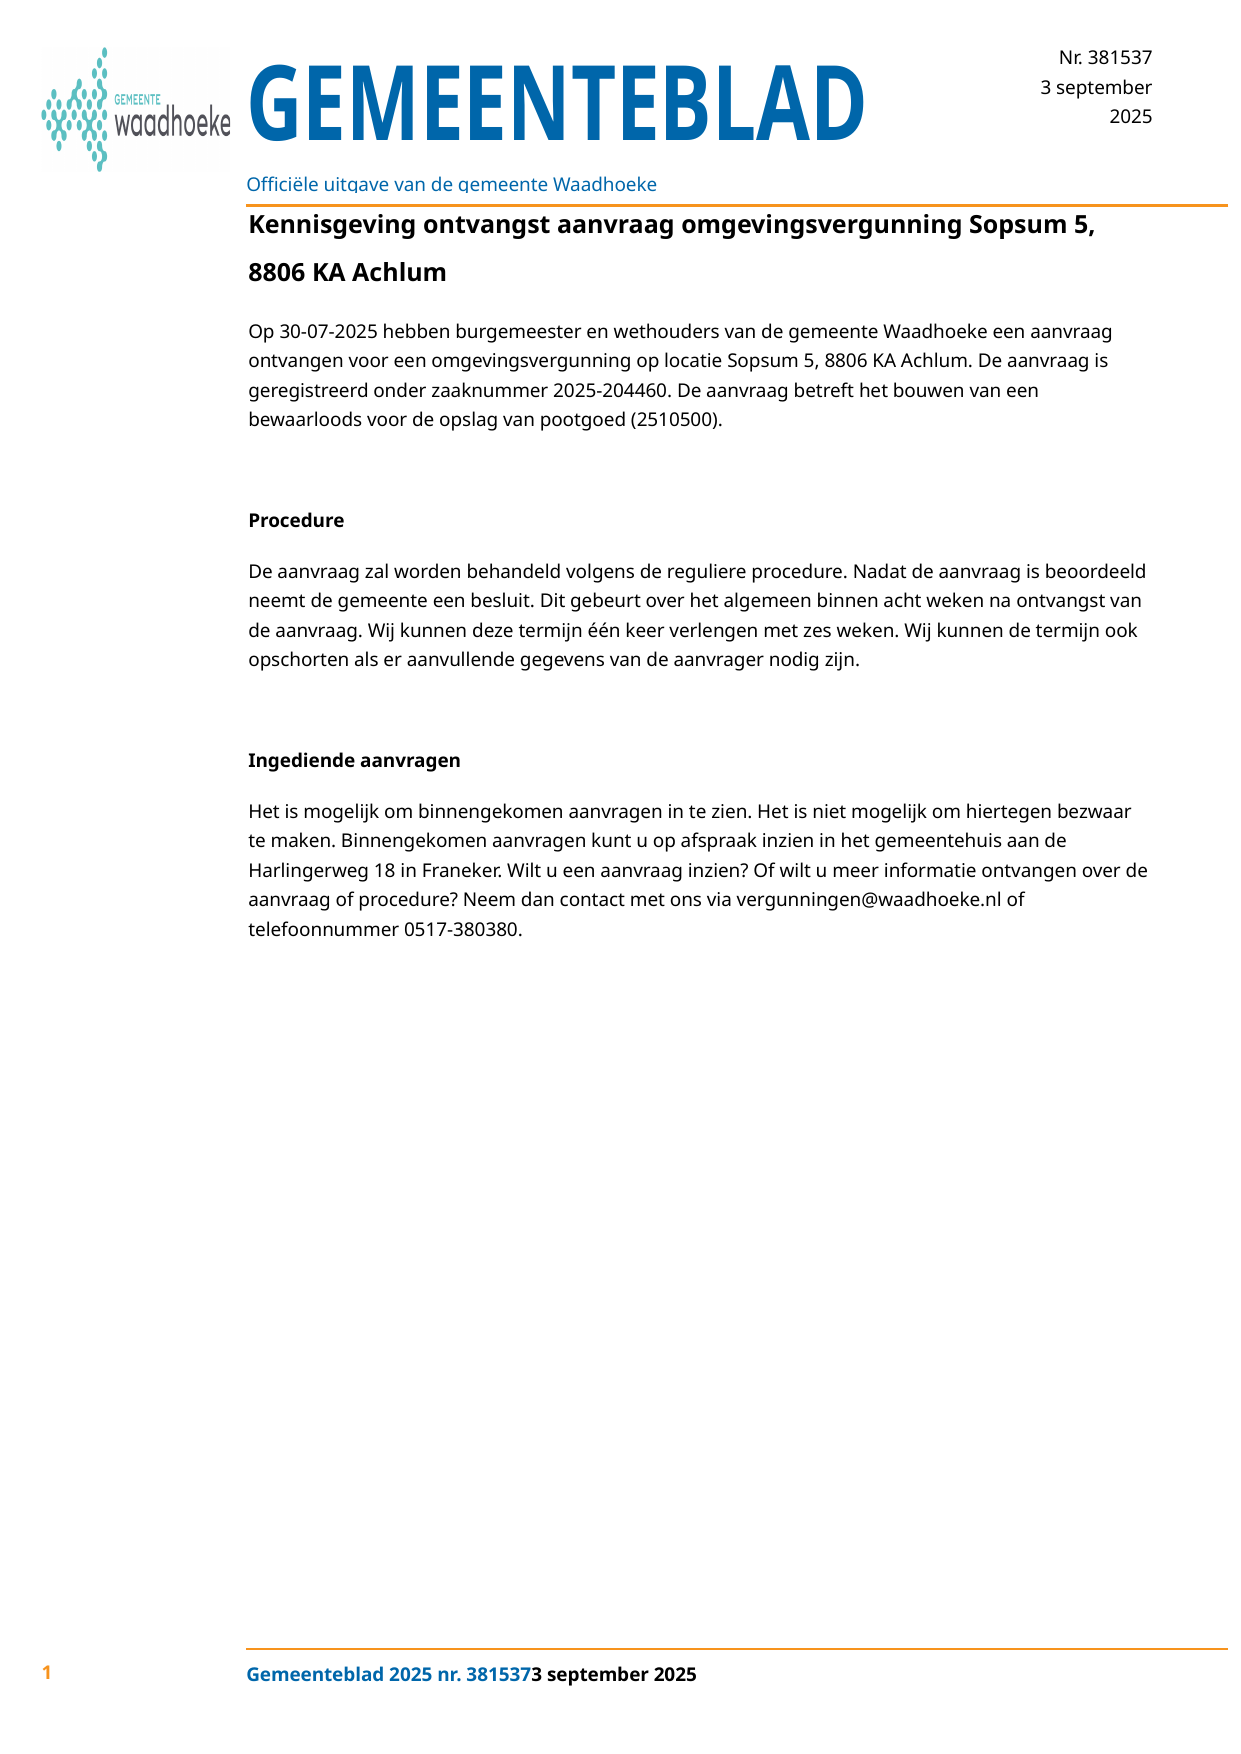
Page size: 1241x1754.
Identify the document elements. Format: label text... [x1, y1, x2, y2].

text De aanvraag zal worden behandeld volgens de reguliere procedure. Nadat de aanvraag is beoordeeld neemt de gemeente een besluit. Dit gebeurt over het algemeen binnen acht weken na ontvangst van de aanvraag. Wij kunnen deze termijn één keer verlengen met zes weken. Wij kunnen de termijn ook opschorten als er aanvullende gegevens van de aanvrager nodig zijn. [248, 558, 1152, 672]
text Op 30-07-2025 hebben burgemeester en wethouders van de gemeente Waadhoeke een aanvraag ontvangen voor een omgevingsvergunning op locatie Sopsum 5, 8806 KA Achlum. De aanvraag is geregistreerd onder zaaknummer 2025-204460. De aanvraag betreft het bouwen van een bewaarloods voor de opslag van pootgoed (2510500). [248, 318, 1152, 432]
picture [41, 47, 231, 172]
text Procedure [248, 507, 1152, 533]
text Het is mogelijk om binnengekomen aanvragen in te zien. Het is niet mogelijk om hiertegen bezwaar te maken. Binnengekomen aanvragen kunt u op afspraak inzien in het gemeentehuis aan de Harlingerweg 18 in Franeker. Wilt u een aanvraag inzien? Of wilt u meer informatie ontvangen over de aanvraag of procedure? Neem dan contact met ons via vergunningen@waadhoeke.nl of telefoonnummer 0517-380380. [248, 798, 1152, 942]
text Ingediende aanvragen [248, 747, 1152, 773]
text Kennisgeving ontvangst aanvraag omgevingsvergunning Sopsum 5, 8806 KA Achlum [248, 207, 1152, 288]
